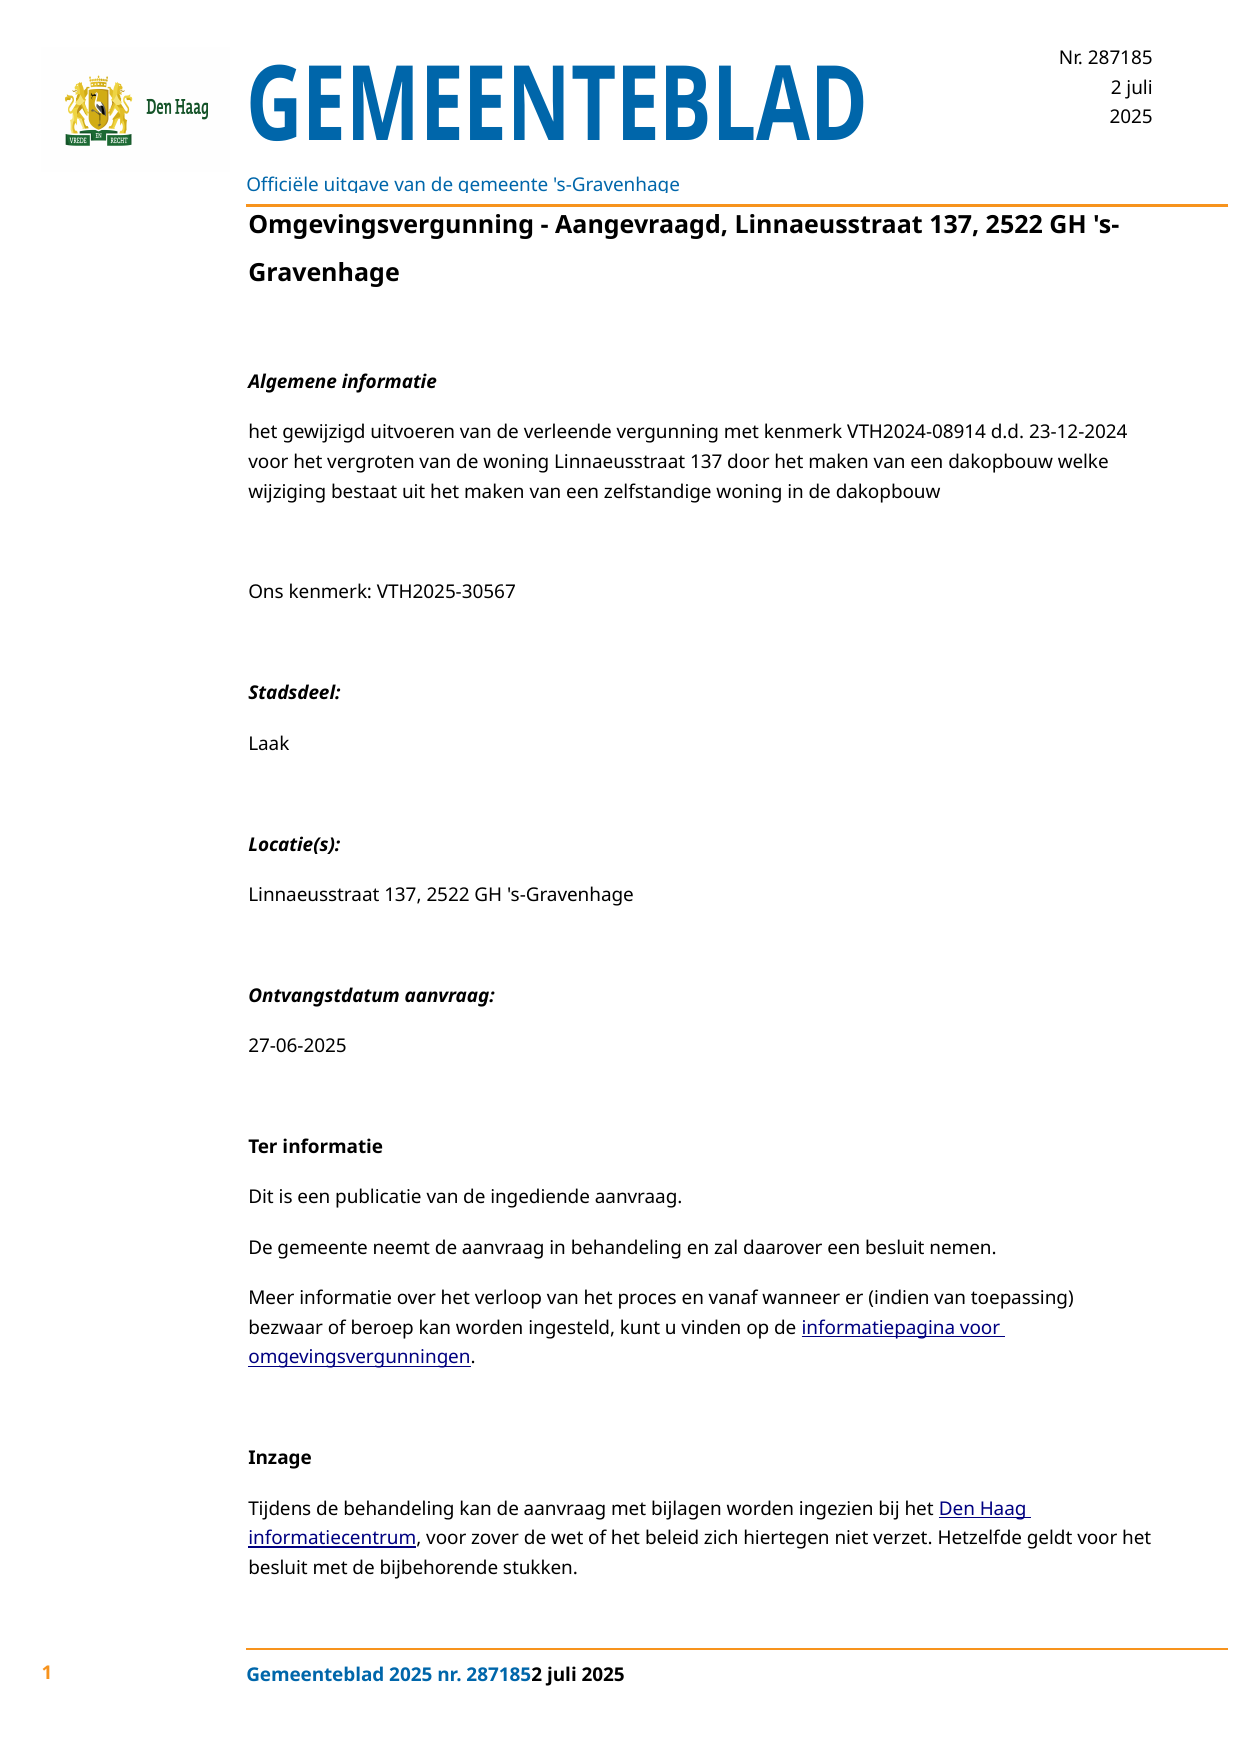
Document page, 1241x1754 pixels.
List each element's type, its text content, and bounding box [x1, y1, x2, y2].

text Dit is een publicatie van de ingediende aanvraag. [248, 1184, 1152, 1209]
text Ter informatie [248, 1133, 1152, 1159]
text Ons kenmerk: VTH2025-30567 [248, 579, 1152, 604]
text het gewijzigd uitvoeren van de verleende vergunning met kenmerk VTH2024-08914 d.d. 23-12-2024 voor het vergroten van de woning Linnaeusstraat 137 door het maken van een dakopbouw welke wijziging bestaat uit het maken van een zelfstandige woning in de dakopbouw [248, 419, 1152, 504]
text Stadsdeel: [248, 679, 1152, 705]
text Linnaeusstraat 137, 2522 GH 's-Gravenhage [248, 881, 1152, 907]
picture [41, 47, 231, 172]
text 27-06-2025 [248, 1032, 1152, 1058]
text Ontvangstdatum aanvraag: [248, 982, 1152, 1008]
text Locatie(s): [248, 831, 1152, 857]
text Tijdens de behandeling kan de aanvraag met bijlagen worden ingezien bij het Den Haag informatiecentrum, voor zover de wet of het beleid zich hiertegen niet verzet. Hetzelfde geldt voor het besluit met de bijbehorende stukken. [248, 1495, 1152, 1580]
text De gemeente neemt de aanvraag in behandeling en zal daarover een besluit nemen. [248, 1234, 1152, 1260]
text Algemene informatie [248, 368, 1152, 394]
text Laak [248, 730, 1152, 756]
text Meer informatie over het verloop van het proces en vanaf wanneer er (indien van toepassing) bezwaar of beroep kan worden ingesteld, kunt u vinden op de informatiepagina voor omgevingsvergunningen. [248, 1284, 1152, 1369]
text Omgevingsvergunning - Aangevraagd, Linnaeusstraat 137, 2522 GH 's-Gravenhage [248, 207, 1152, 288]
text Inzage [248, 1444, 1152, 1470]
